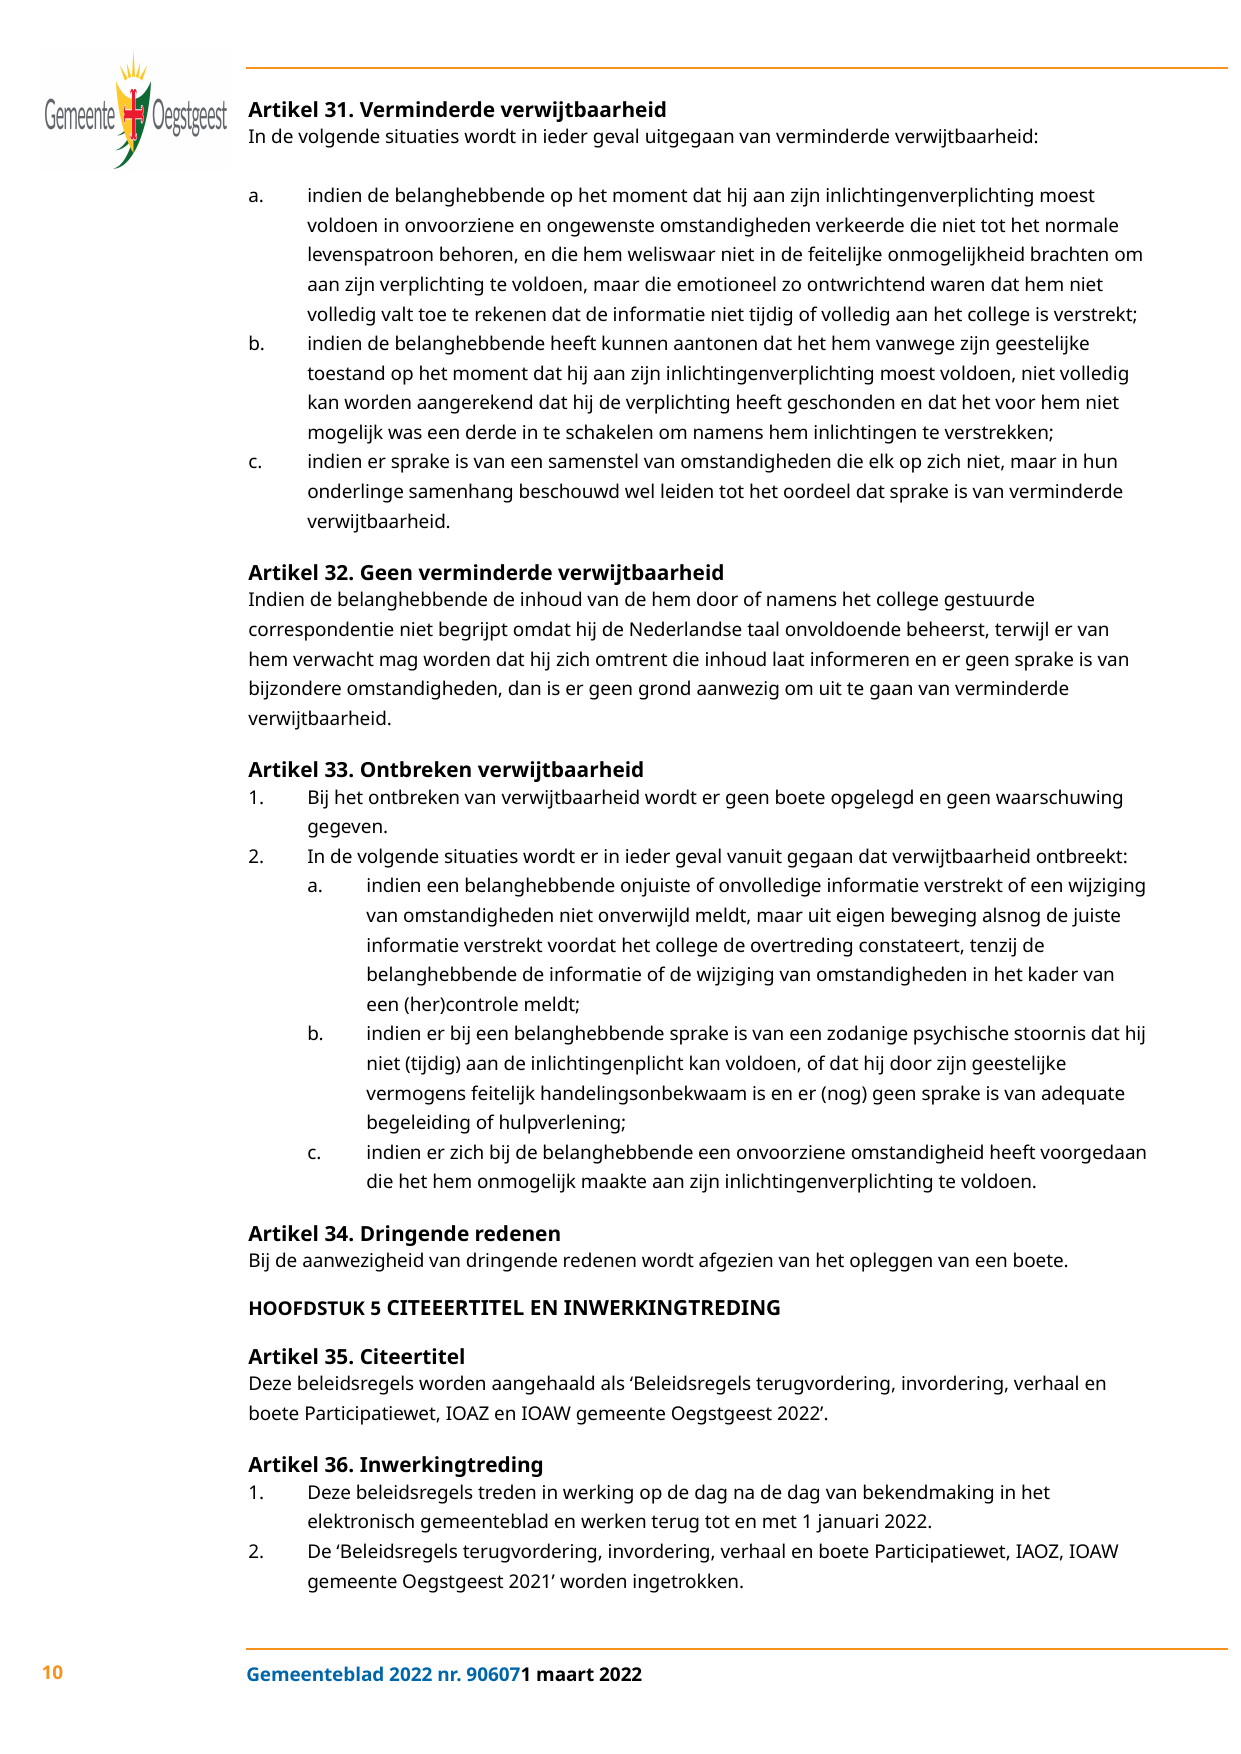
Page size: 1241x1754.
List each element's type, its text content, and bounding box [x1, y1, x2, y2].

text Indien de belanghebbende de inhoud van de hem door of namens het college gestuurde correspondentie niet begrijpt omdat hij de Nederlandse taal onvoldoende beheerst, terwijl er van hem verwacht mag worden dat hij zich omtrent die inhoud laat informeren en er geen sprake is van bijzondere omstandigheden, dan is er geen grond aanwezig om uit te gaan van verminderde verwijtbaarheid. [248, 587, 1152, 731]
text Artikel 34. Dringende redenen [248, 1219, 1152, 1247]
list indien een belanghebbende onjuiste of onvolledige informatie verstrekt of een wijziging van omstandigheden niet onverwijld meldt, maar uit eigen beweging alsnog de juiste informatie verstrekt voordat het college de overtreding constateert, tenzij de belanghebbende de informatie of de wijziging van omstandigheden in het kader van een (her)controle meldt; [307, 873, 1152, 1017]
text Bij de aanwezigheid van dringende redenen wordt afgezien van het opleggen van een boete. [248, 1247, 1152, 1273]
picture [41, 47, 231, 172]
list Bij het ontbreken van verwijtbaarheid wordt er geen boete opgelegd en geen waarschuwing gegeven. [248, 784, 1152, 839]
text Artikel 32. Geen verminderde verwijtbaarheid [248, 558, 1152, 587]
list indien de belanghebbende heeft kunnen aantonen dat het hem vanwege zijn geestelijke toestand op het moment dat hij aan zijn inlichtingenverplichting moest voldoen, niet volledig kan worden aangerekend dat hij de verplichting heeft geschonden en dat het voor hem niet mogelijk was een derde in te schakelen om namens hem inlichtingen te verstrekken; [248, 330, 1152, 445]
text Artikel 36. Inwerkingtreding [248, 1451, 1152, 1479]
text Deze beleidsregels worden aangehaald als ‘Beleidsregels terugvordering, invordering, verhaal en boete Participatiewet, IOAZ en IOAW gemeente Oegstgeest 2022’. [248, 1371, 1152, 1426]
list Deze beleidsregels treden in werking op de dag na de dag van bekendmaking in het elektronisch gemeenteblad en werken terug tot en met 1 januari 2022. [248, 1479, 1152, 1534]
list indien de belanghebbende op het moment dat hij aan zijn inlichtingenverplichting moest voldoen in onvoorziene en ongewenste omstandigheden verkeerde die niet tot het normale levenspatroon behoren, en die hem weliswaar niet in de feitelijke onmogelijkheid brachten om aan zijn verplichting te voldoen, maar die emotioneel zo ontwrichtend waren dat hem niet volledig valt toe te rekenen dat de informatie niet tijdig of volledig aan het college is verstrekt; [248, 182, 1152, 326]
text Artikel 31. Verminderde verwijtbaarheid [248, 95, 1152, 123]
list indien er bij een belanghebbende sprake is van een zodanige psychische stoornis dat hij niet (tijdig) aan de inlichtingenplicht kan voldoen, of dat hij door zijn geestelijke vermogens feitelijk handelingsonbekwaam is en er (nog) geen sprake is van adequate begeleiding of hulpverlening; [307, 1021, 1152, 1135]
text Artikel 33. Ontbreken verwijtbaarheid [248, 755, 1152, 784]
list De ‘Beleidsregels terugvordering, invordering, verhaal en boete Participatiewet, IAOZ, IOAW gemeente Oegstgeest 2021’ worden ingetrokken. [248, 1538, 1152, 1593]
list indien er zich bij de belanghebbende een onvoorziene omstandigheid heeft voorgedaan die het hem onmogelijk maakte aan zijn inlichtingenverplichting te voldoen. [307, 1139, 1152, 1194]
list indien er sprake is van een samenstel van omstandigheden die elk op zich niet, maar in hun onderlinge samenhang beschouwd wel leiden tot het oordeel dat sprake is van verminderde verwijtbaarheid. [248, 449, 1152, 533]
text Artikel 35. Citeertitel [248, 1342, 1152, 1371]
text In de volgende situaties wordt in ieder geval uitgegaan van verminderde verwijtbaarheid: [248, 123, 1152, 149]
list In de volgende situaties wordt er in ieder geval vanuit gegaan dat verwijtbaarheid ontbreekt: [248, 843, 1152, 869]
text HOOFDSTUK 5 CITEEERTITEL EN INWERKINGTREDING [248, 1293, 1152, 1321]
